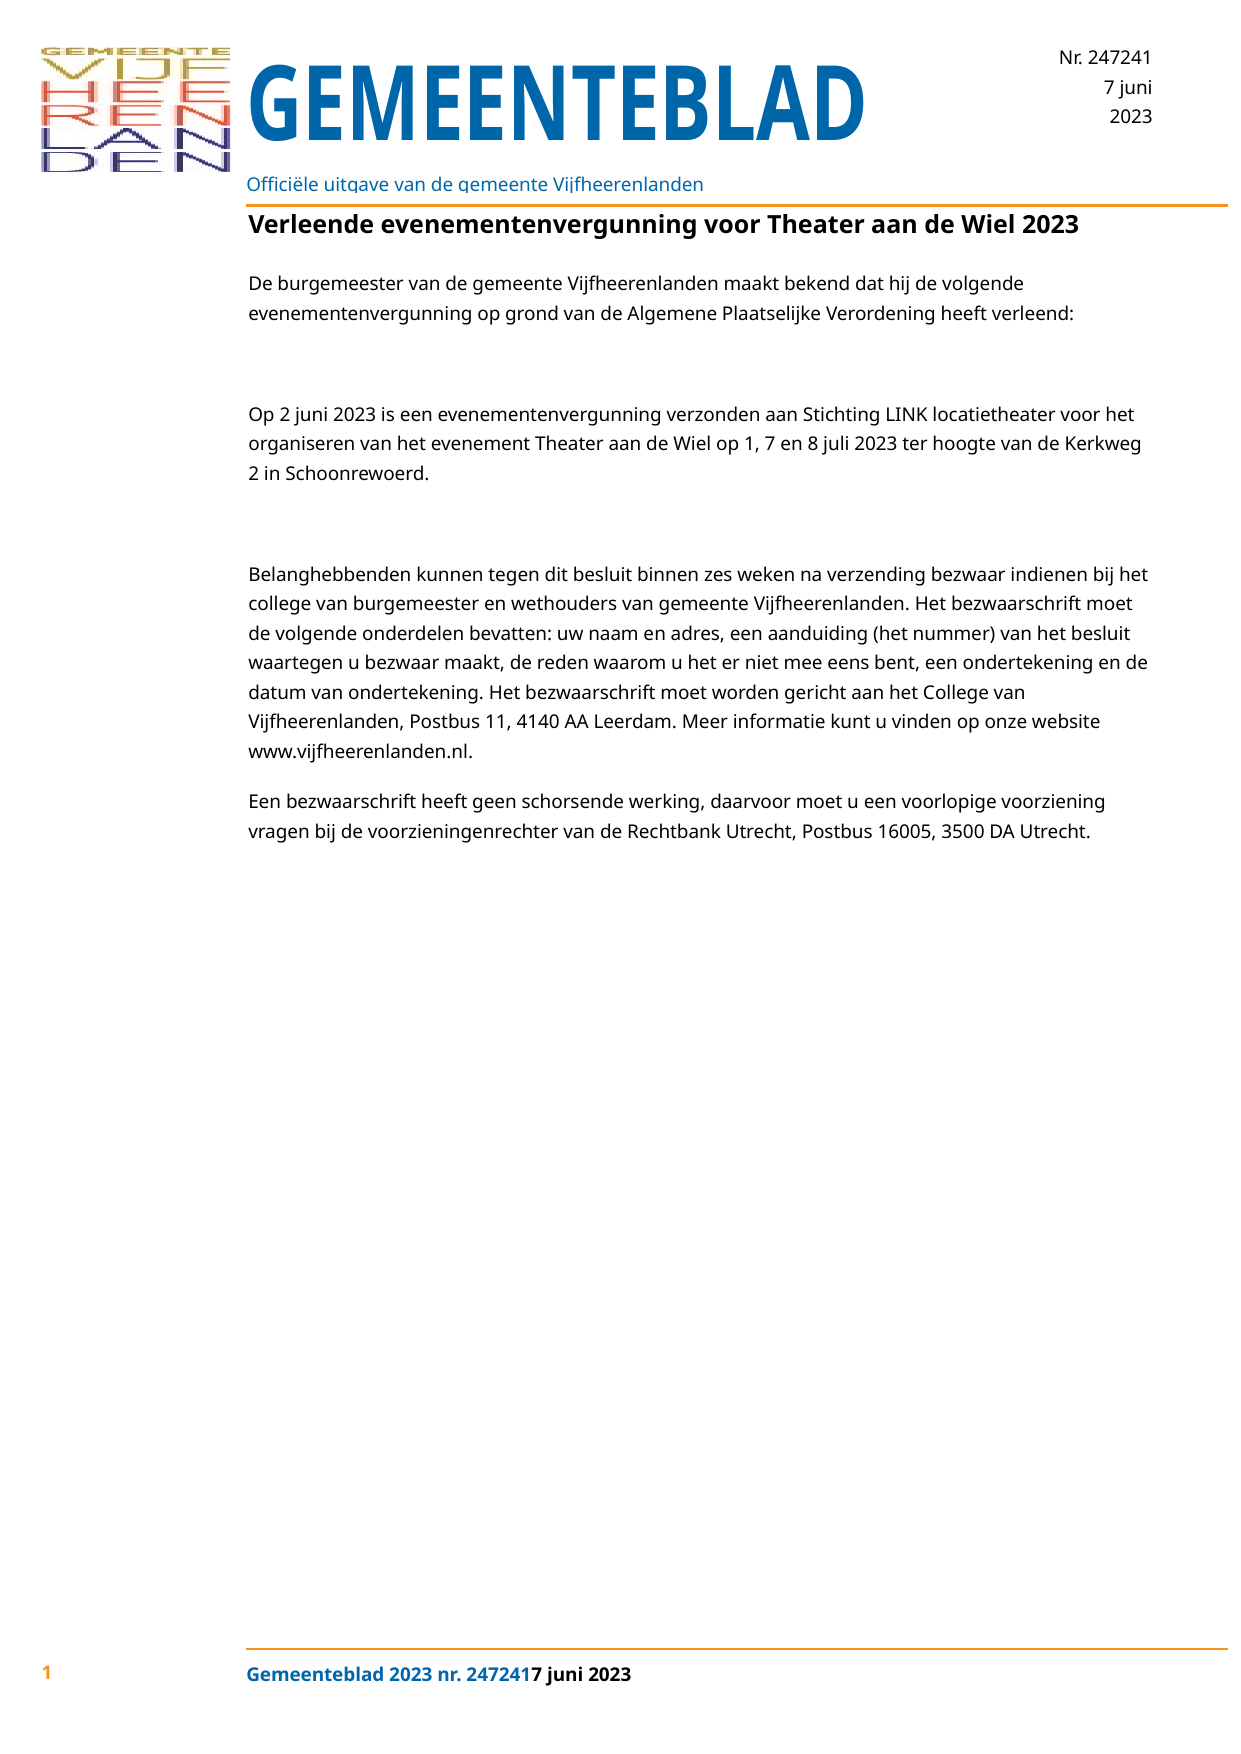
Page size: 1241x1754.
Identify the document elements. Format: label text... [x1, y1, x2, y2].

picture [41, 47, 231, 172]
text Op 2 juni 2023 is een evenementenvergunning verzonden aan Stichting LINK locatietheater voor het organiseren van het evenement Theater aan de Wiel op 1, 7 en 8 juli 2023 ter hoogte van de Kerkweg 2 in Schoonrewoerd. [248, 401, 1152, 486]
text Een bezwaarschrift heeft geen schorsende werking, daarvoor moet u een voorlopige voorziening vragen bij de voorzieningenrechter van de Rechtbank Utrecht, Postbus 16005, 3500 DA Utrecht. [248, 789, 1152, 844]
text Verleende evenementenvergunning voor Theater aan de Wiel 2023 [248, 207, 1152, 241]
text De burgemeester van de gemeente Vijfheerenlanden maakt bekend dat hij de volgende evenementenvergunning op grond van de Algemene Plaatselijke Verordening heeft verleend: [248, 270, 1152, 326]
text Belanghebbenden kunnen tegen dit besluit binnen zes weken na verzending bezwaar indienen bij het college van burgemeester en wethouders van gemeente Vijfheerenlanden. Het bezwaarschrift moet de volgende onderdelen bevatten: uw naam en adres, een aanduiding (het nummer) van het besluit waartegen u bezwaar maakt, de reden waarom u het er niet mee eens bent, een ondertekening en de datum van ondertekening. Het bezwaarschrift moet worden gericht aan het College van Vijfheerenlanden, Postbus 11, 4140 AA Leerdam. Meer informatie kunt u vinden op onze website www.vijfheerenlanden.nl. [248, 561, 1152, 764]
